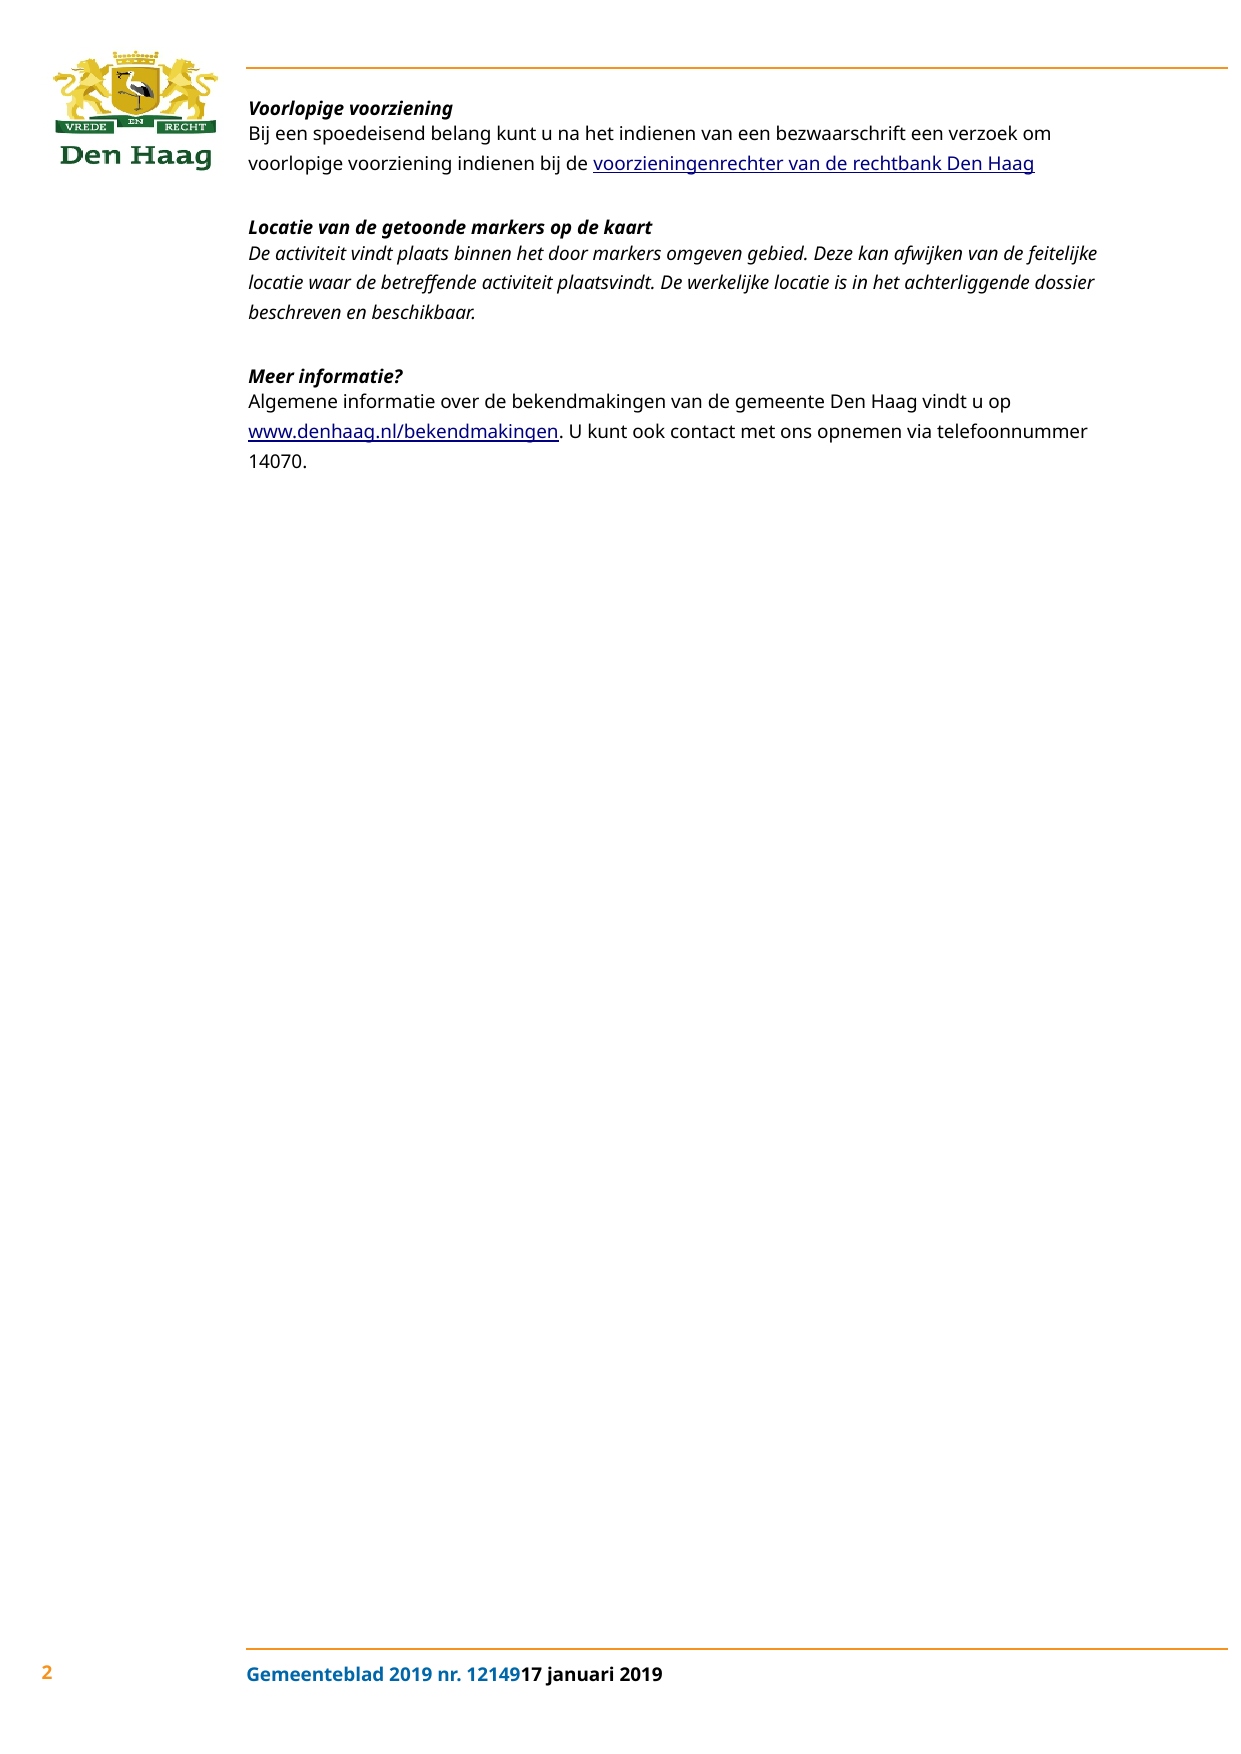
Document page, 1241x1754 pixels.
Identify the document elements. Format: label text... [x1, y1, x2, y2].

text Algemene informatie over de bekendmakingen van de gemeente Den Haag vindt u op www.denhaag.nl/bekendmakingen. U kunt ook contact met ons opnemen via telefoonnummer 14070. [248, 389, 1152, 473]
text Voorlopige voorziening [248, 95, 1152, 121]
text De activiteit vindt plaats binnen het door markers omgeven gebied. Deze kan afwijken van de feitelijke locatie waar de betreffende activiteit plaatsvindt. De werkelijke locatie is in het achterliggende dossier beschreven en beschikbaar. [248, 240, 1152, 325]
picture [41, 47, 231, 172]
text Meer informatie? [248, 363, 1152, 389]
text Bij een spoedeisend belang kunt u na het indienen van een bezwaarschrift een verzoek om voorlopige voorziening indienen bij de voorzieningenrechter van de rechtbank Den Haag [248, 121, 1152, 176]
text Locatie van de getoonde markers op de kaart [248, 214, 1152, 240]
